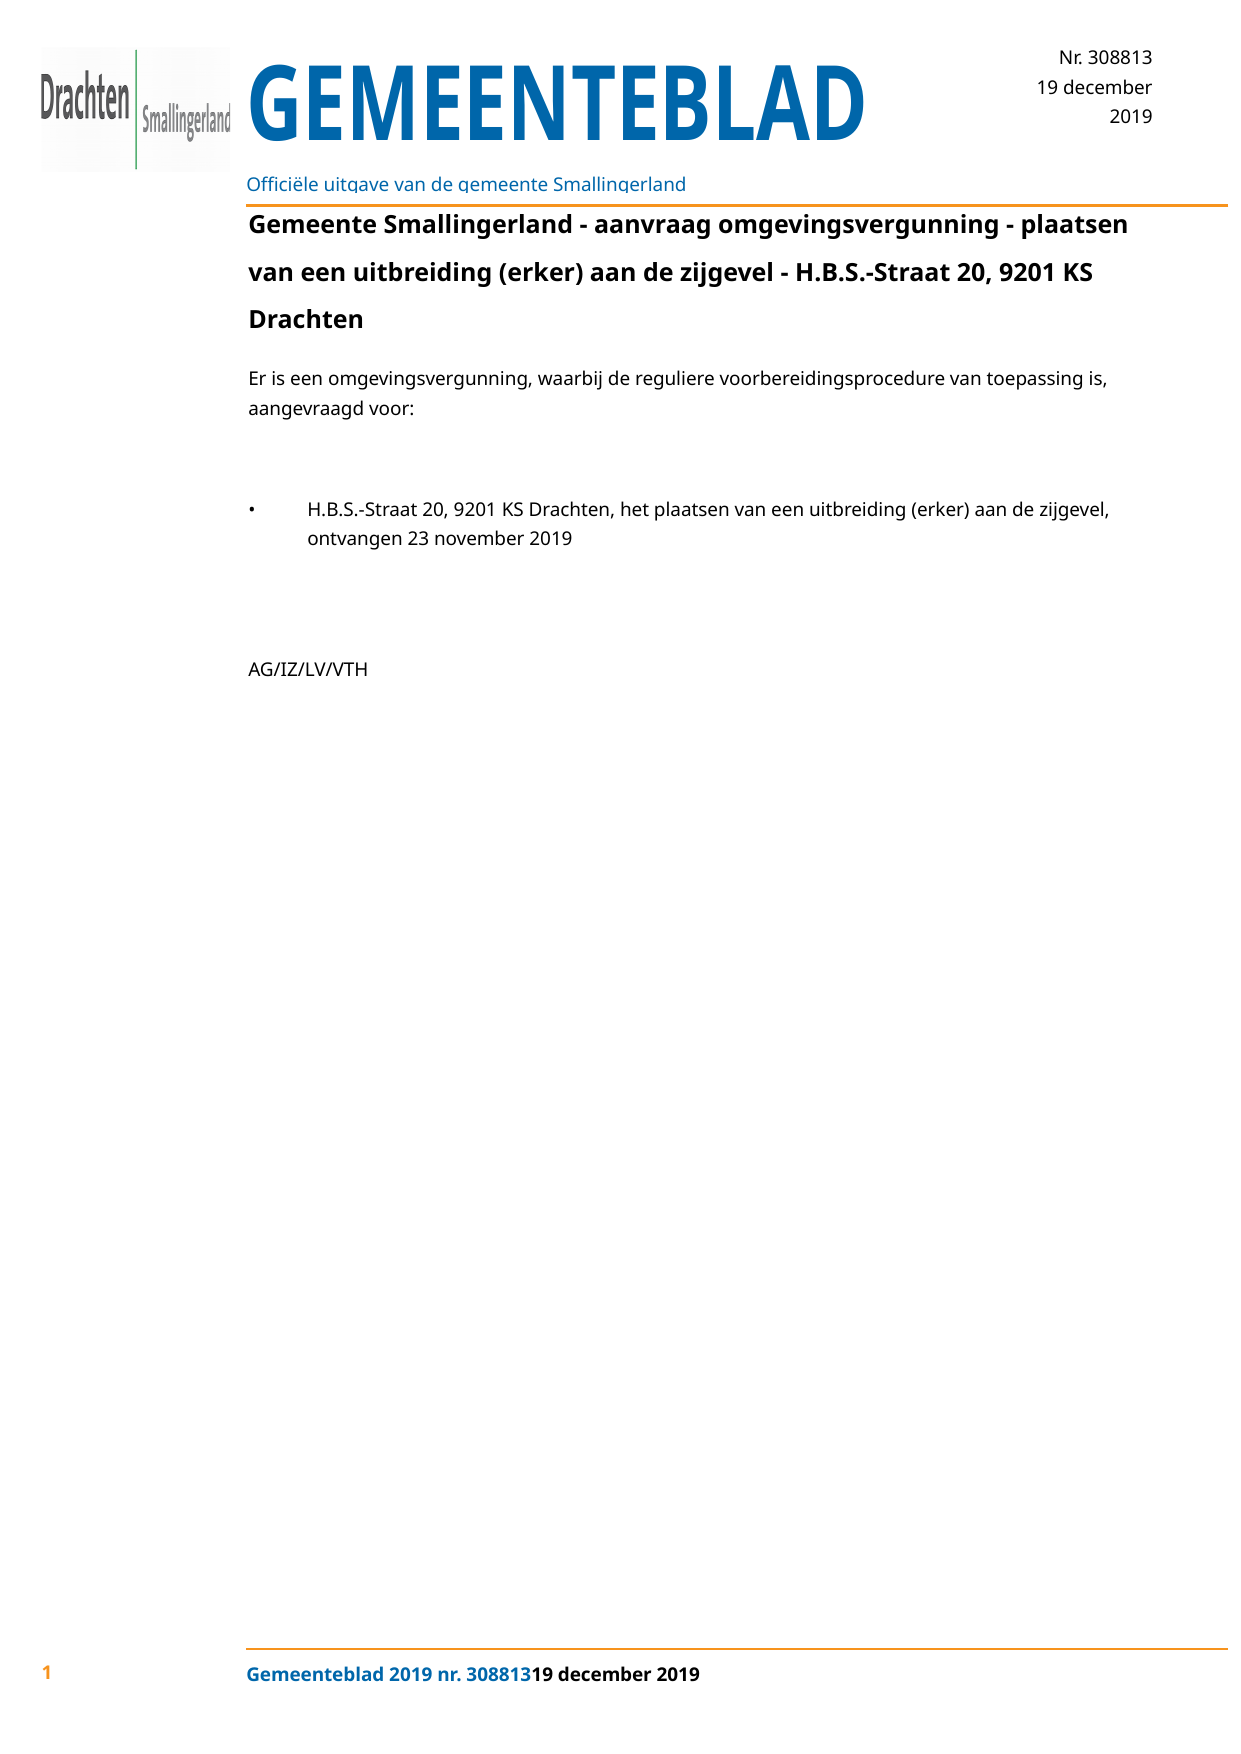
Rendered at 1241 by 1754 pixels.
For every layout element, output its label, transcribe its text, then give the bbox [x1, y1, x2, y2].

list H.B.S.-Straat 20, 9201 KS Drachten, het plaatsen van een uitbreiding (erker) aan de zijgevel, ontvangen 23 november 2019 [248, 496, 1152, 551]
text Gemeente Smallingerland - aanvraag omgevingsvergunning - plaatsen van een uitbreiding (erker) aan de zijgevel - H.B.S.-Straat 20, 9201 KS Drachten [248, 207, 1152, 336]
text Er is een omgevingsvergunning, waarbij de reguliere voorbereidingsprocedure van toepassing is, aangevraagd voor: [248, 366, 1152, 421]
text AG/IZ/LV/VTH [248, 656, 1152, 682]
picture [41, 47, 231, 172]
